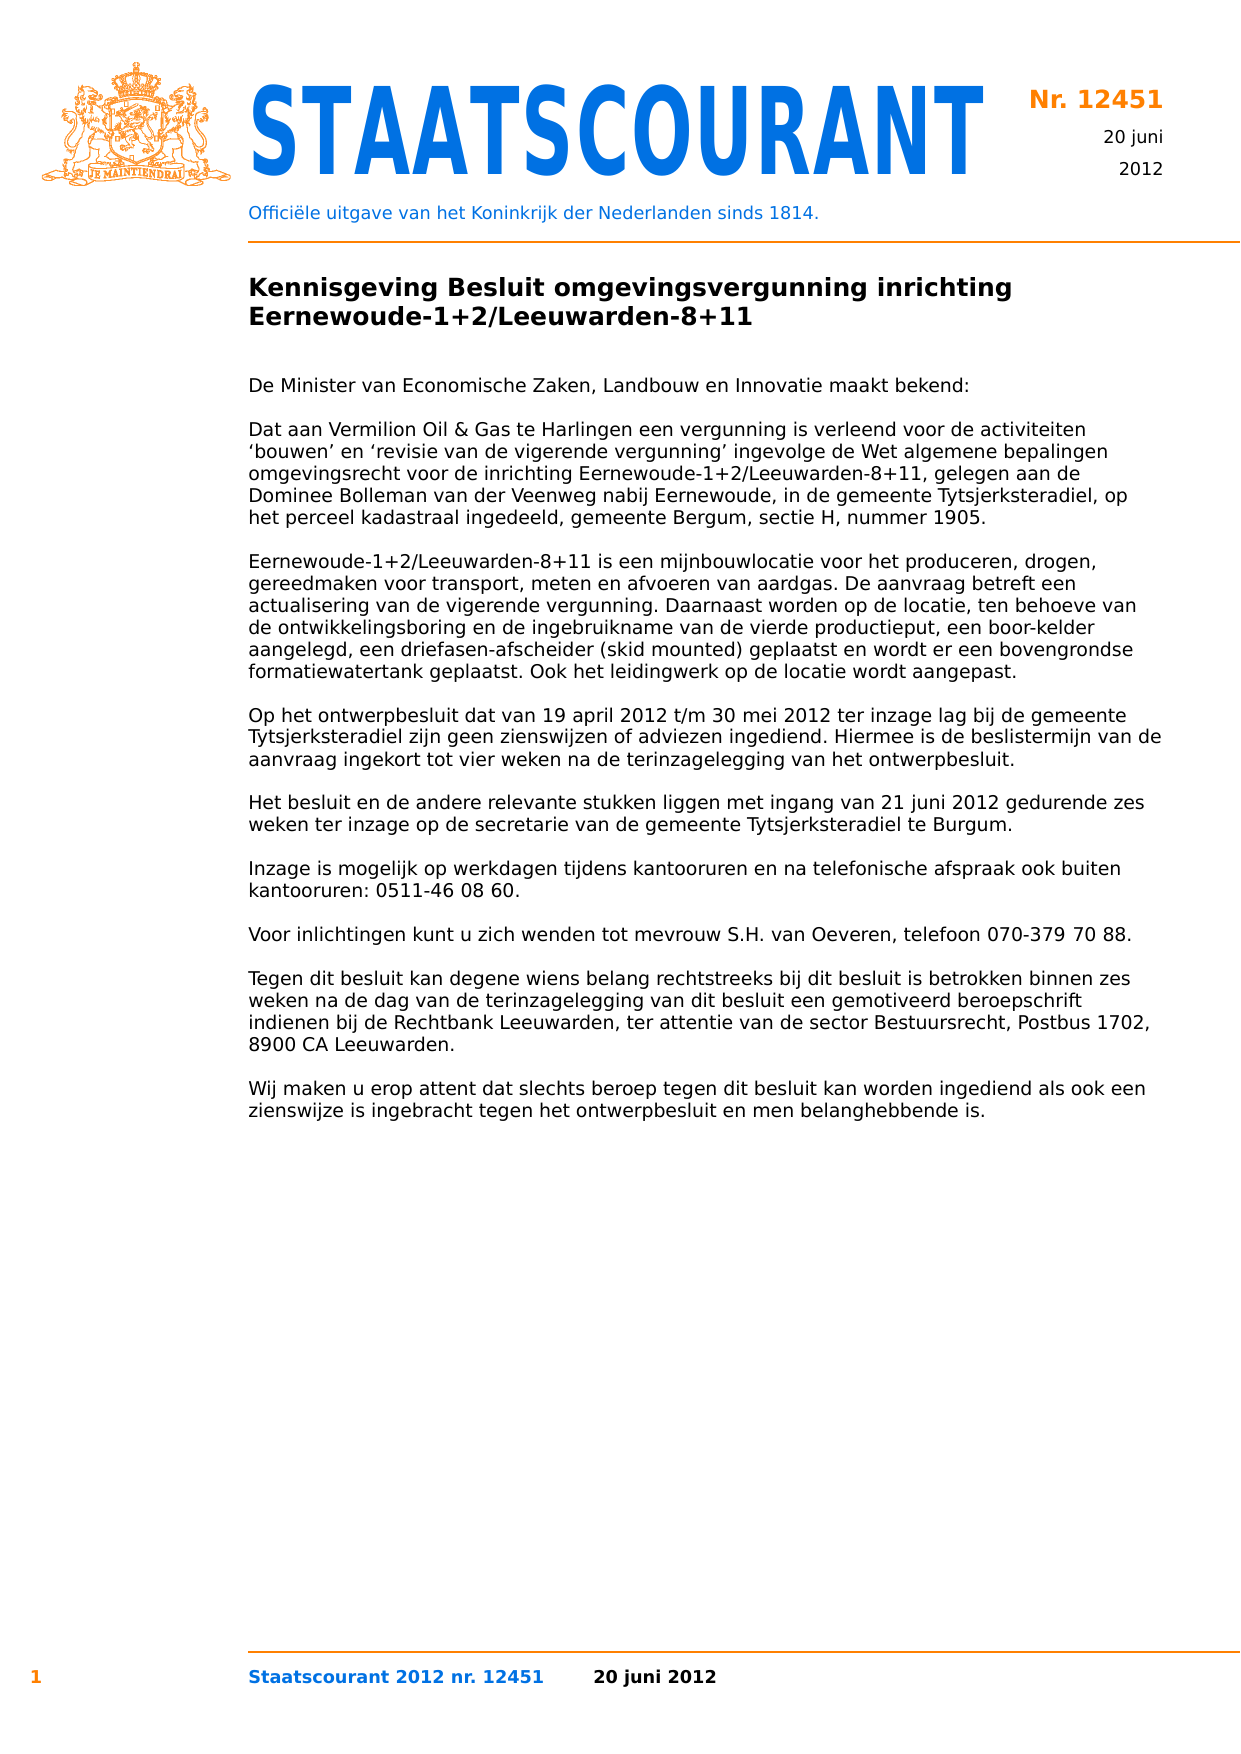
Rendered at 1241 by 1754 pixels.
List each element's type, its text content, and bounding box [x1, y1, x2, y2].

text Eernewoude-1+2/Leeuwarden-8+11 is een mijnbouwlocatie voor het produceren, drogen, gereedmaken voor transport, meten en afvoeren van aardgas. De aanvraag betreft een actualisering van de vigerende vergunning. Daarnaast worden op de locatie, ten behoeve van de ontwikkelingsboring en de ingebruikname van de vierde productieput, een boor-kelder aangelegd, een driefasen-afscheider (skid mounted) geplaatst en wordt er een bovengrondse formatiewatertank geplaatst. Ook het leidingwerk op de locatie wordt aangepast. [248, 551, 1163, 683]
text Tegen dit besluit kan degene wiens belang rechtstreeks bij dit besluit is betrokken binnen zes weken na de dag van de terinzagelegging van dit besluit een gemotiveerd beroepschrift indienen bij de Rechtbank Leeuwarden, ter attentie van de sector Bestuursrecht, Postbus 1702, 8900 CA Leeuwarden. [248, 968, 1163, 1056]
table_cell 20 juni [998, 121, 1240, 153]
text Op het ontwerpbesluit dat van 19 april 2012 t/m 30 mei 2012 ter inzage lag bij de gemeente Tytsjerksteradiel zijn geen zienswijzen of adviezen ingediend. Hiermee is de beslistermijn van de aanvraag ingekort tot vier weken na de terinzagelegging van het ontwerpbesluit. [248, 704, 1163, 770]
table_cell Officiële uitgave van het Koninkrijk der Nederlanden sinds 1814. [248, 203, 1240, 241]
text Dat aan Vermilion Oil & Gas te Harlingen een vergunning is verleend voor de activiteiten ‘bouwen’ en ‘revisie van de vigerende vergunning’ ingevolge de Wet algemene bepalingen omgevingsrecht voor de inrichting Eernewoude-1+2/Leeuwarden-8+11, gelegen aan de Dominee Bolleman van der Veenweg nabij Eernewoude, in de gemeente Tytsjerksteradiel, op het perceel kadastraal ingedeeld, gemeente Bergum, sectie H, nummer 1905. [248, 419, 1163, 529]
table_header Nr. 12451 [998, 62, 1240, 121]
text Wij maken u erop attent dat slechts beroep tegen dit besluit kan worden ingediend als ook een zienswijze is ingebracht tegen het ontwerpbesluit en men belanghebbende is. [248, 1078, 1163, 1122]
table_cell 2012 [998, 153, 1240, 203]
text Het besluit en de andere relevante stukken liggen met ingang van 21 juni 2012 gedurende zes weken ter inzage op de secretarie van de gemeente Tytsjerksteradiel te Burgum. [248, 792, 1163, 836]
text Inzage is mogelijk op werkdagen tijdens kantooruren en na telefonische afspraak ook buiten kantooruren: 0511-46 08 60. [248, 858, 1163, 902]
text Voor inlichtingen kunt u zich wenden tot mevrouw S.H. van Oeveren, telefoon 070-379 70 88. [248, 924, 1163, 946]
picture [41, 62, 231, 186]
text De Minister van Economische Zaken, Landbouw en Innovatie maakt bekend: [248, 375, 1163, 397]
table_header [25, 62, 248, 241]
subtitle Kennisgeving Besluit omgevingsvergunning inrichting Eernewoude-1+2/Leeuwarden-8+11 [248, 273, 1163, 331]
table_header STAATSCOURANT [248, 62, 998, 203]
